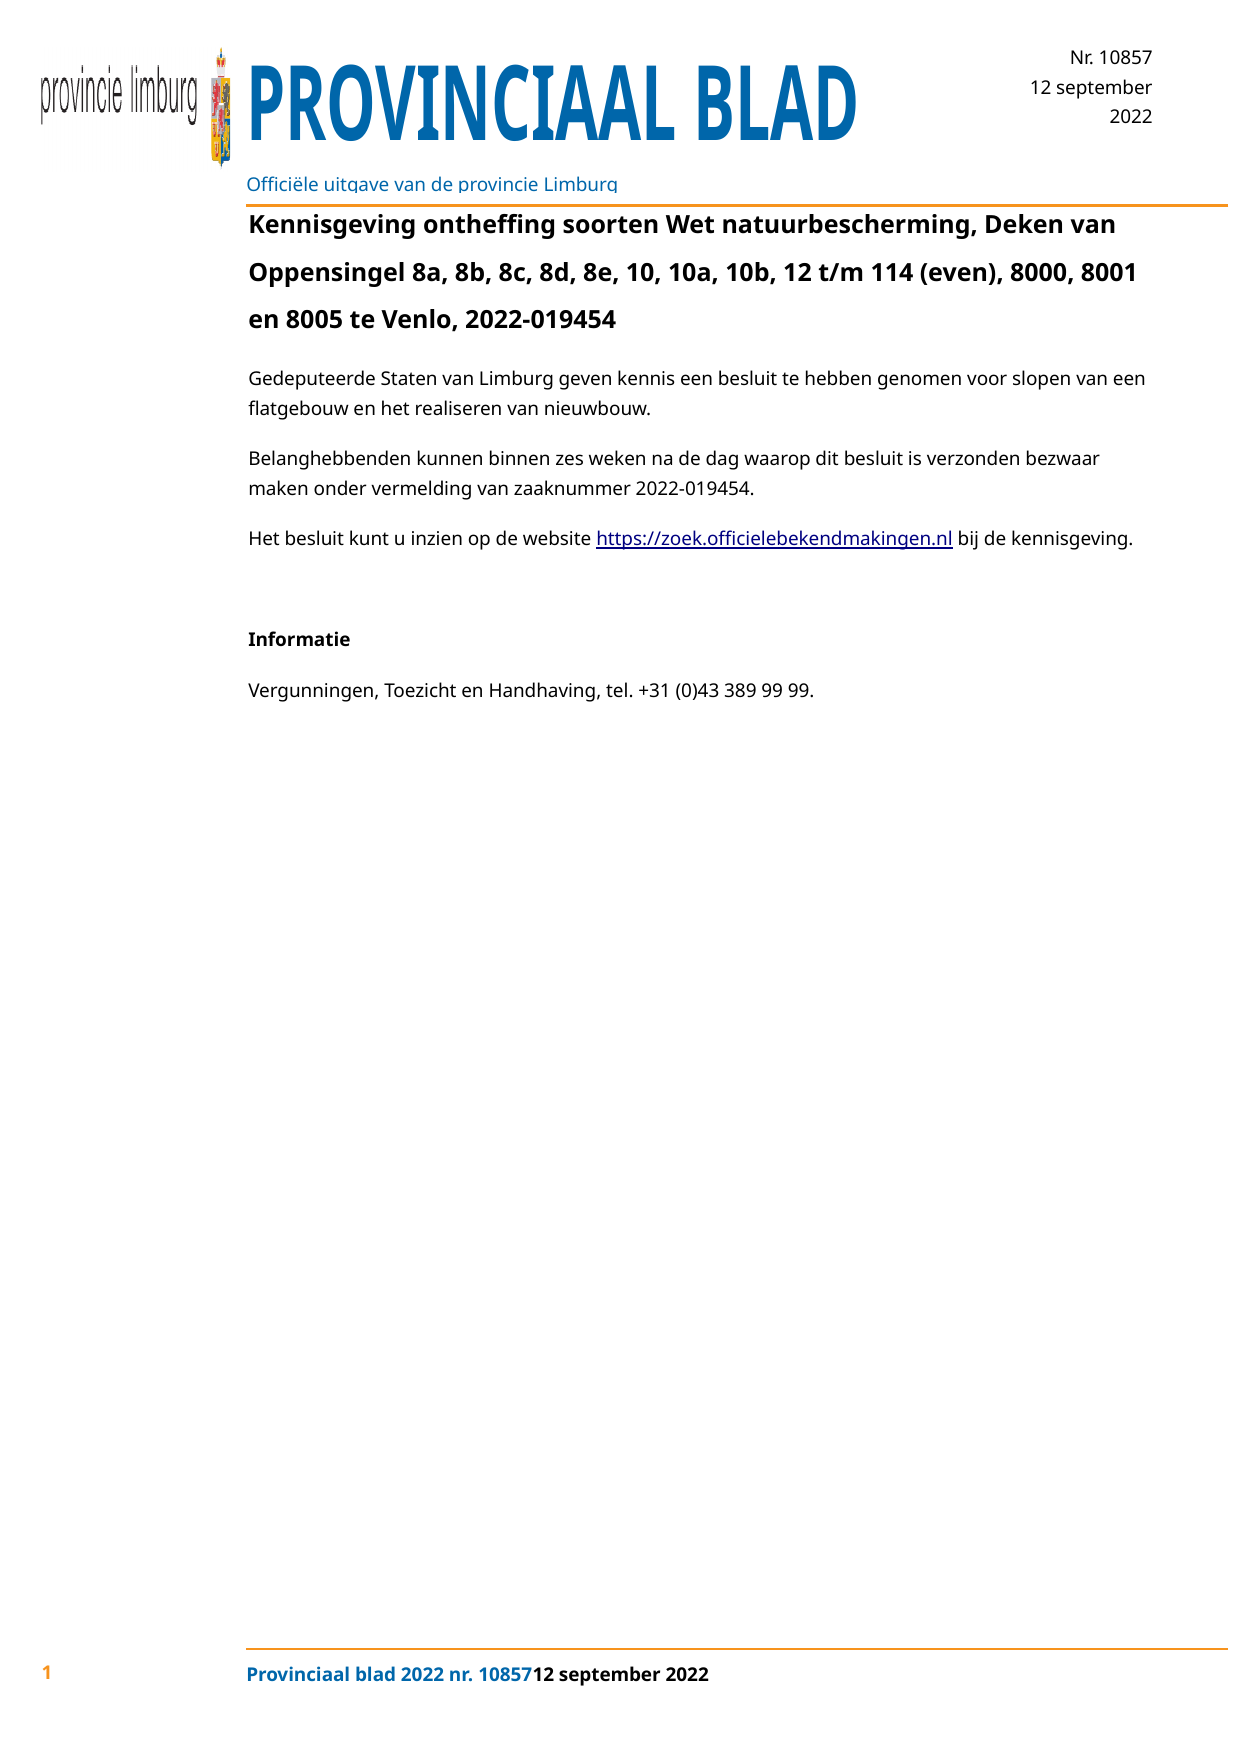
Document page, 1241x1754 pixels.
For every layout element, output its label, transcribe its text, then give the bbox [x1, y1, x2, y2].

text Het besluit kunt u inzien op de website https://zoek.officielebekendmakingen.nl bij de kennisgeving. [248, 526, 1152, 551]
text Informatie [248, 626, 1152, 652]
text Vergunningen, Toezicht en Handhaving, tel. +31 (0)43 389 99 99. [248, 677, 1152, 702]
text Kennisgeving ontheffing soorten Wet natuurbescherming, Deken van Oppensingel 8a, 8b, 8c, 8d, 8e, 10, 10a, 10b, 12 t/m 114 (even), 8000, 8001 en 8005 te Venlo, 2022-019454 [248, 207, 1152, 336]
picture [41, 47, 231, 172]
text Belanghebbenden kunnen binnen zes weken na de dag waarop dit besluit is verzonden bezwaar maken onder vermelding van zaaknummer 2022-019454. [248, 446, 1152, 501]
text Gedeputeerde Staten van Limburg geven kennis een besluit te hebben genomen voor slopen van een flatgebouw en het realiseren van nieuwbouw. [248, 366, 1152, 421]
